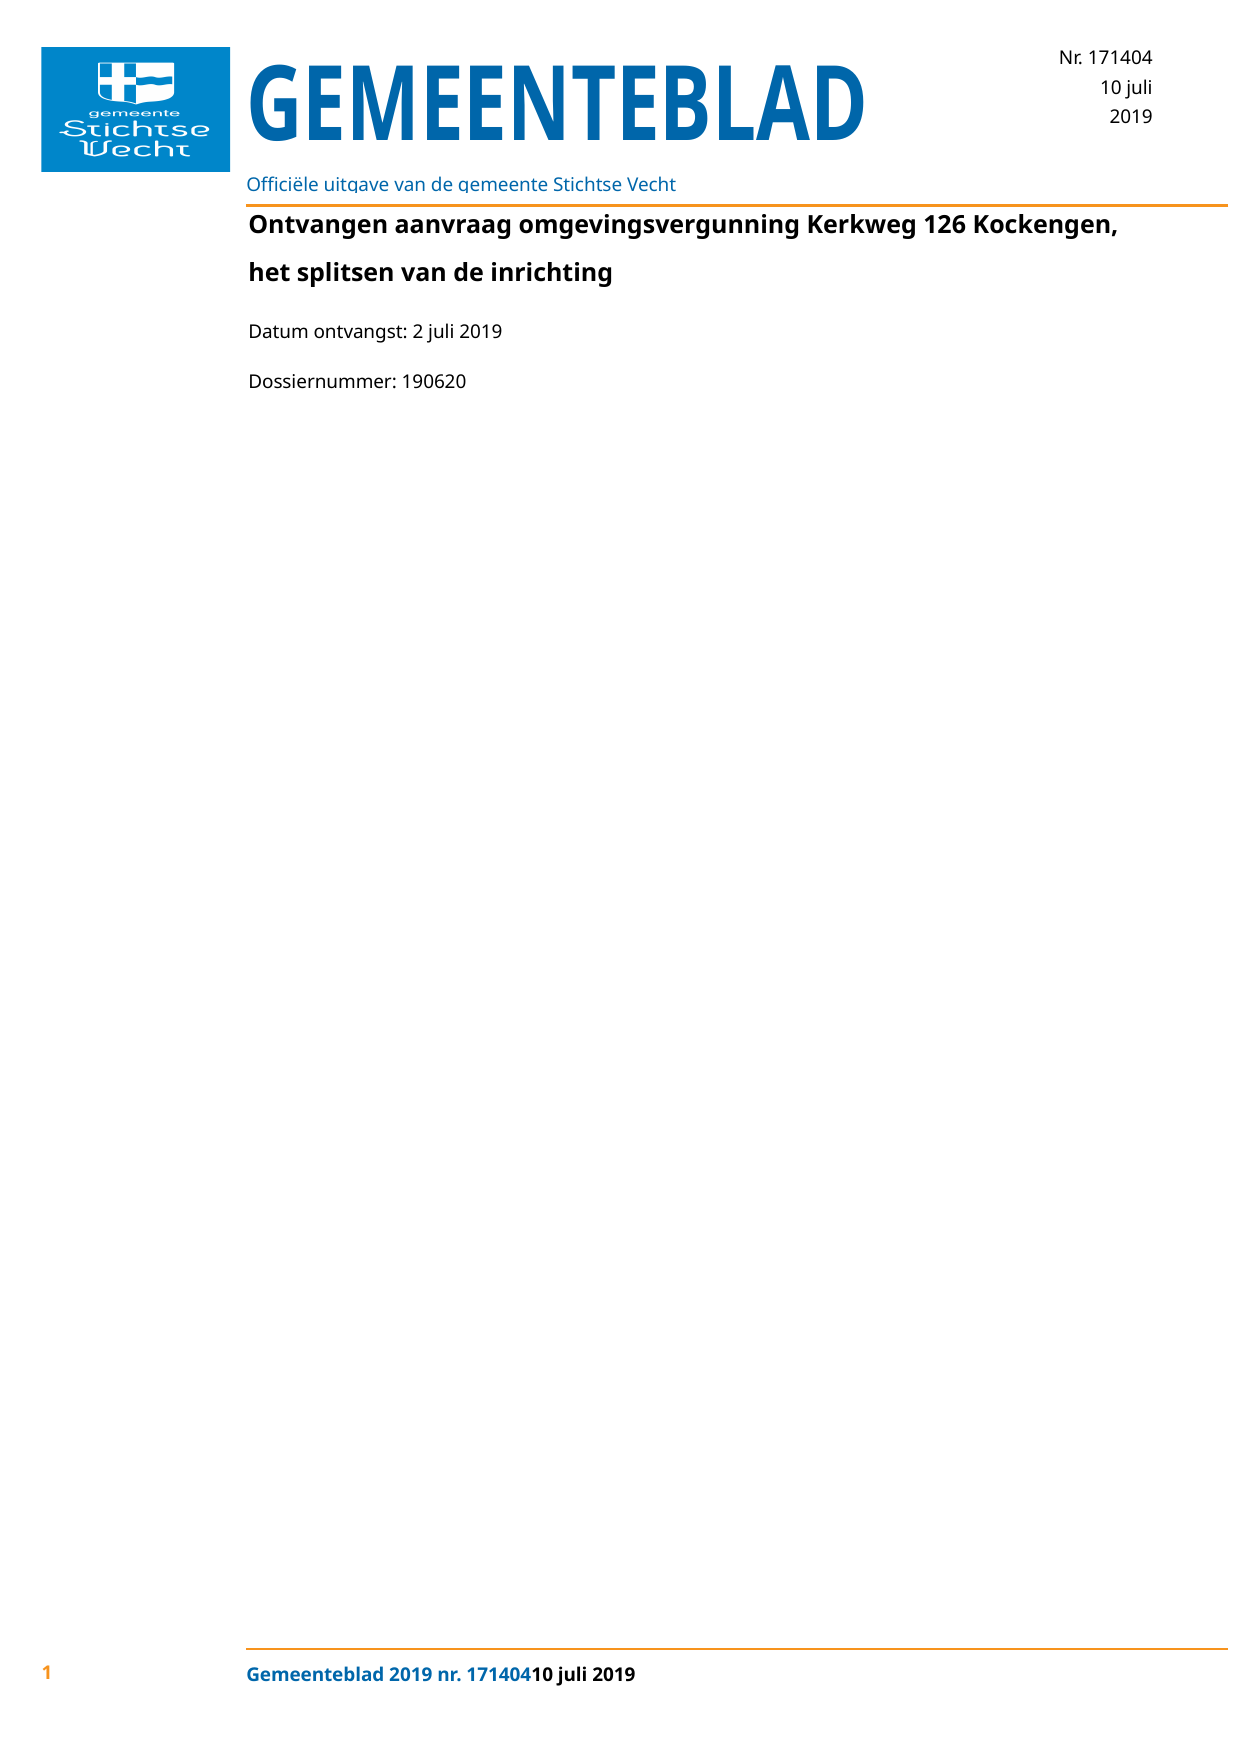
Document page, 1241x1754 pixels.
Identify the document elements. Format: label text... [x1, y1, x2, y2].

picture [99, 63, 135, 101]
text Dossiernummer: 190620 [248, 368, 1152, 394]
text Datum ontvangst: 2 juli 2019 [248, 318, 1152, 344]
text Ontvangen aanvraag omgevingsvergunning Kerkweg 126 Kockengen, het splitsen van de inrichting [248, 207, 1152, 288]
picture [137, 63, 174, 103]
